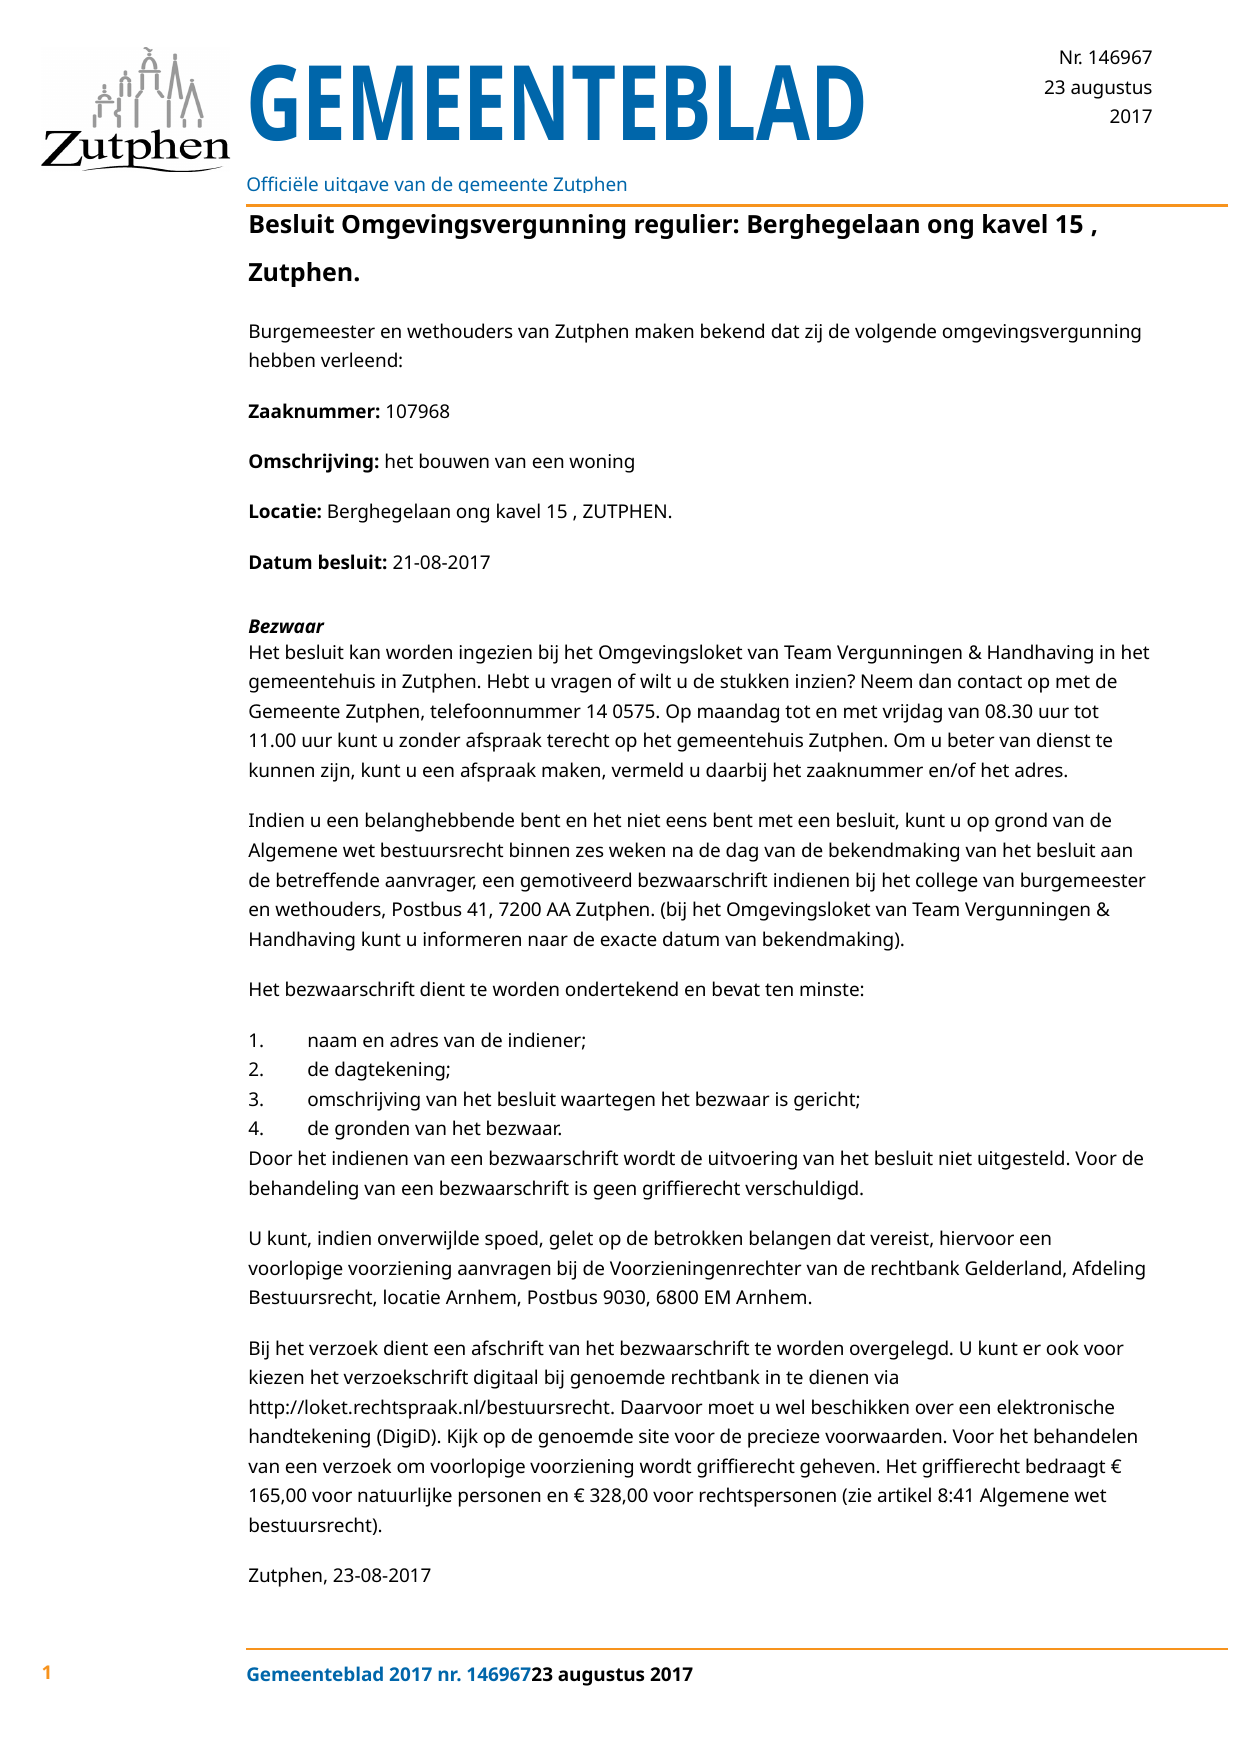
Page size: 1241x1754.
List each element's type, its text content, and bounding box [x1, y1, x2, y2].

text Besluit Omgevingsvergunning regulier: Berghegelaan ong kavel 15 , Zutphen. [248, 207, 1152, 288]
text Het besluit kan worden ingezien bij het Omgevingsloket van Team Vergunningen & Handhaving in het gemeentehuis in Zutphen. Hebt u vragen of wilt u de stukken inzien? Neem dan contact op met de Gemeente Zutphen, telefoonnummer 14 0575. Op maandag tot en met vrijdag van 08.30 uur tot 11.00 uur kunt u zonder afspraak terecht op het gemeentehuis Zutphen. Om u beter van dienst te kunnen zijn, kunt u een afspraak maken, vermeld u daarbij het zaaknummer en/of het adres. [248, 639, 1152, 783]
text Zutphen, 23-08-2017 [248, 1563, 1152, 1588]
text Het bezwaarschrift dient te worden ondertekend en bevat ten minste: [248, 976, 1152, 1002]
list de gronden van het bezwaar. [248, 1116, 1152, 1141]
text Bij het verzoek dient een afschrift van het bezwaarschrift te worden overgelegd. U kunt er ook voor kiezen het verzoekschrift digitaal bij genoemde rechtbank in te dienen via http://loket.rechtspraak.nl/bestuursrecht. Daarvoor moet u wel beschikken over een elektronische handtekening (DigiD). Kijk op de genoemde site voor de precieze voorwaarden. Voor het behandelen van een verzoek om voorlopige voorziening wordt griffierecht geheven. Het griffierecht bedraagt € 165,00 voor natuurlijke personen en € 328,00 voor rechtspersonen (zie artikel 8:41 Algemene wet bestuursrecht). [248, 1335, 1152, 1538]
text Datum besluit: 21-08-2017 [248, 549, 1152, 575]
text Door het indienen van een bezwaarschrift wordt de uitvoering van het besluit niet uitgesteld. Voor de behandeling van een bezwaarschrift is geen griffierecht verschuldigd. [248, 1145, 1152, 1200]
text Zaaknummer: 107968 [248, 398, 1152, 424]
text Burgemeester en wethouders van Zutphen maken bekend dat zij de volgende omgevingsvergunning hebben verleend: [248, 318, 1152, 373]
text Omschrijving: het bouwen van een woning [248, 448, 1152, 474]
list omschrijving van het besluit waartegen het bezwaar is gericht; [248, 1086, 1152, 1112]
picture [41, 47, 231, 172]
text U kunt, indien onverwijlde spoed, gelet op de betrokken belangen dat vereist, hiervoor een voorlopige voorziening aanvragen bij de Voorzieningenrechter van de rechtbank Gelderland, Afdeling Bestuursrecht, locatie Arnhem, Postbus 9030, 6800 EM Arnhem. [248, 1225, 1152, 1310]
text Indien u een belanghebbende bent en het niet eens bent met een besluit, kunt u op grond van de Algemene wet bestuursrecht binnen zes weken na de dag van de bekendmaking van het besluit aan de betreffende aanvrager, een gemotiveerd bezwaarschrift indienen bij het college van burgemeester en wethouders, Postbus 41, 7200 AA Zutphen. (bij het Omgevingsloket van Team Vergunningen & Handhaving kunt u informeren naar de exacte datum van bekendmaking). [248, 808, 1152, 952]
list de dagtekening; [248, 1056, 1152, 1082]
text Locatie: Berghegelaan ong kavel 15 , ZUTPHEN. [248, 499, 1152, 524]
list naam en adres van de indiener; [248, 1027, 1152, 1052]
text Bezwaar [248, 613, 1152, 639]
